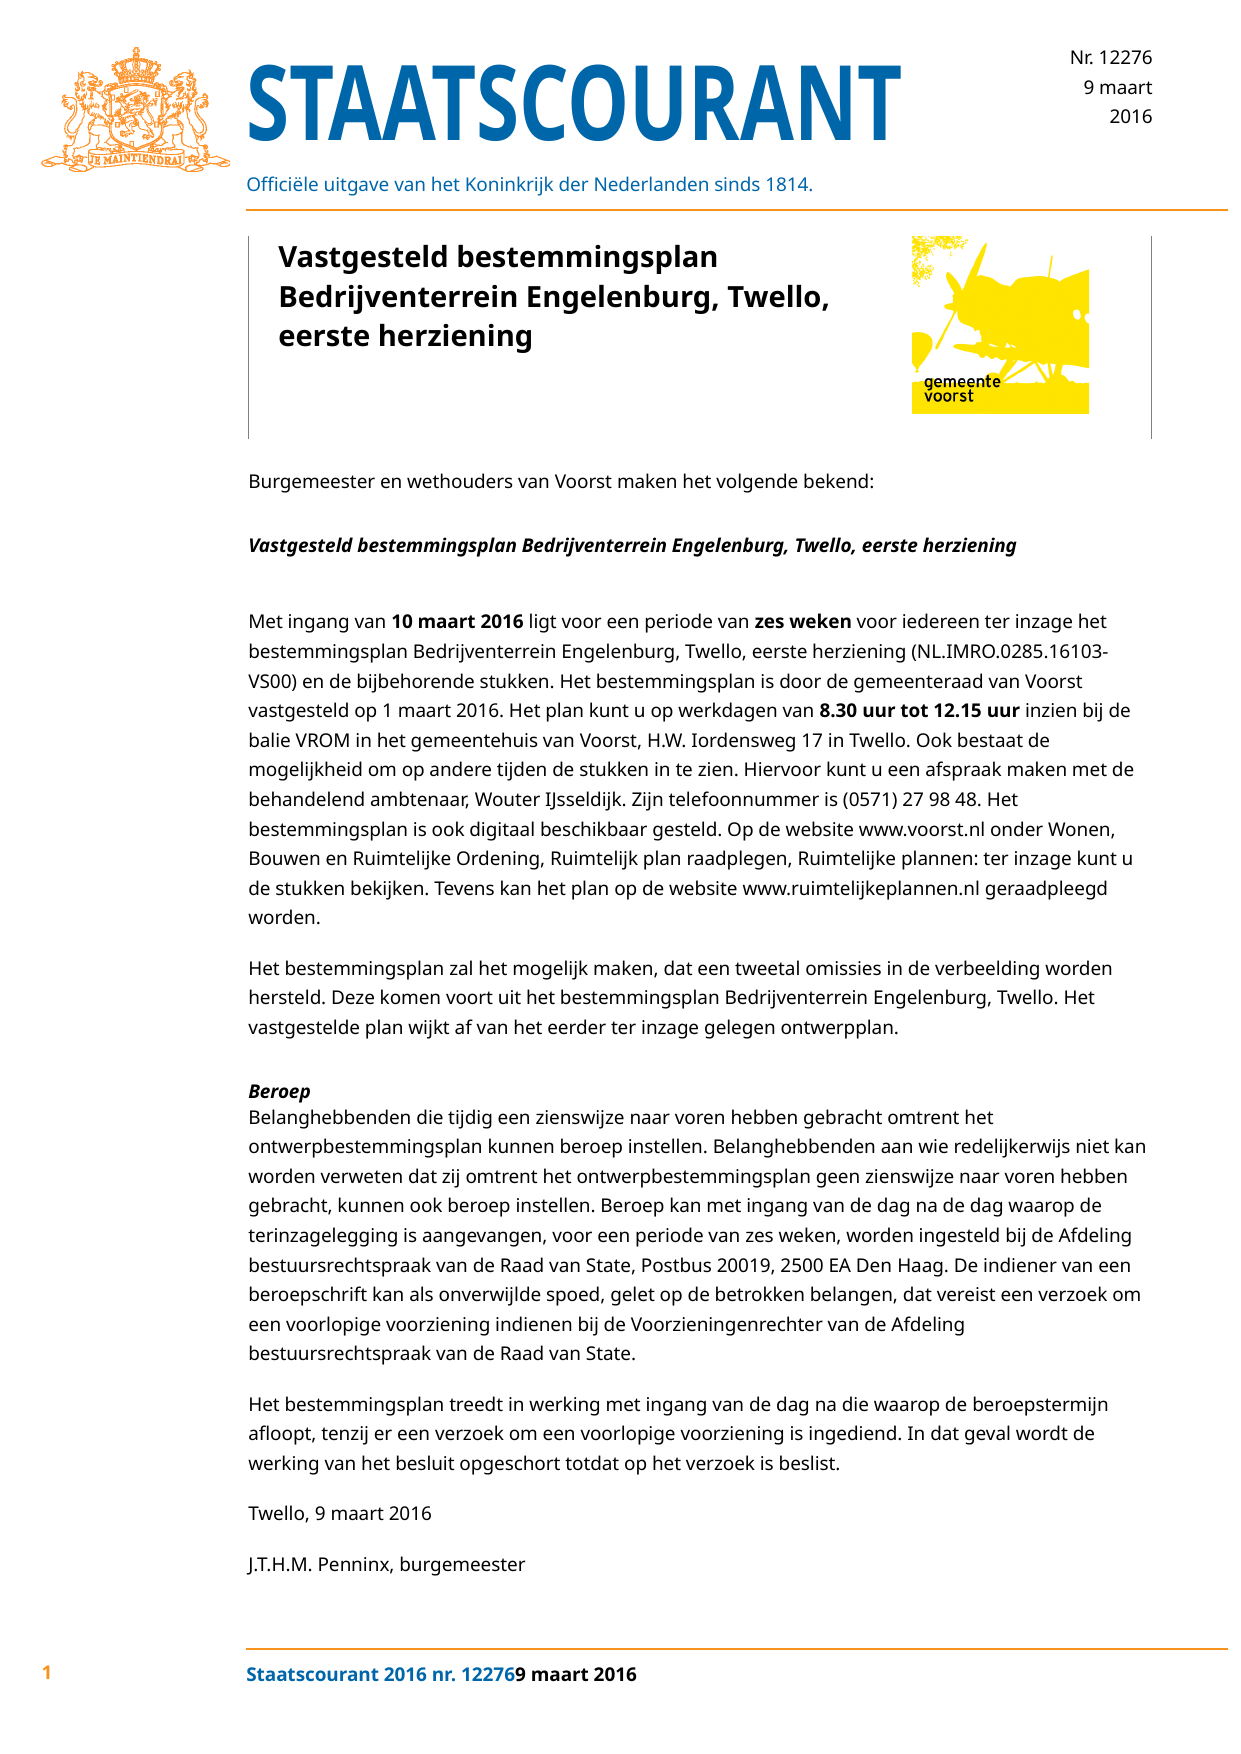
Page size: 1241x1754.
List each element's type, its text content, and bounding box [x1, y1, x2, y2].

text Vastgesteld bestemmingsplan Bedrijventerrein Engelenburg, Twello, eerste herziening [248, 533, 1152, 558]
text Het bestemmingsplan treedt in werking met ingang van de dag na die waarop de beroepstermijn afloopt, tenzij er een verzoek om een voorlopige voorziening is ingediend. In dat geval wordt de werking van het besluit opgeschort totdat op het verzoek is beslist. [248, 1391, 1152, 1476]
text Beroep [248, 1078, 1152, 1104]
table_header Vastgesteld bestemmingsplan Bedrijventerrein Engelenburg, Twello, eerste herziening [249, 236, 850, 439]
picture [912, 236, 1090, 414]
text Twello, 9 maart 2016 [248, 1501, 1152, 1526]
text Het bestemmingsplan zal het mogelijk maken, dat een tweetal omissies in de verbeelding worden hersteld. Deze komen voort uit het bestemmingsplan Bedrijventerrein Engelenburg, Twello. Het vastgestelde plan wijkt af van het eerder ter inzage gelegen ontwerpplan. [248, 955, 1152, 1040]
table_header [850, 236, 912, 413]
picture [41, 47, 231, 172]
text Belanghebbenden die tijdig een zienswijze naar voren hebben gebracht omtrent het ontwerpbestemmingsplan kunnen beroep instellen. Belanghebbenden aan wie redelijkerwijs niet kan worden verweten dat zij omtrent het ontwerpbestemmingsplan geen zienswijze naar voren hebben gebracht, kunnen ook beroep instellen. Beroep kan met ingang van de dag na de dag waarop de terinzagelegging is aangevangen, voor een periode van zes weken, worden ingesteld bij de Afdeling bestuursrechtspraak van de Raad van State, Postbus 20019, 2500 EA Den Haag. De indiener van een beroepschrift kan als onverwijlde spoed, gelet op de betrokken belangen, dat vereist een verzoek om een voorlopige voorziening indienen bij de Voorzieningenrechter van de Afdeling bestuursrechtspraak van de Raad van State. [248, 1104, 1152, 1366]
table_header [1090, 236, 1151, 413]
text Burgemeester en wethouders van Voorst maken het volgende bekend: [248, 469, 1152, 494]
text J.T.H.M. Penninx, burgemeester [248, 1551, 1152, 1577]
text Met ingang van 10 maart 2016 ligt voor een periode van zes weken voor iedereen ter inzage het bestemmingsplan Bedrijventerrein Engelenburg, Twello, eerste herziening (NL.IMRO.0285.16103-VS00) en de bijbehorende stukken. Het bestemmingsplan is door de gemeenteraad van Voorst vastgesteld op 1 maart 2016. Het plan kunt u op werkdagen van 8.30 uur tot 12.15 uur inzien bij de balie VROM in het gemeentehuis van Voorst, H.W. Iordensweg 17 in Twello. Ook bestaat de mogelijkheid om op andere tijden de stukken in te zien. Hiervoor kunt u een afspraak maken met de behandelend ambtenaar, Wouter IJsseldijk. Zijn telefoonnummer is (0571) 27 98 48. Het bestemmingsplan is ook digitaal beschikbaar gesteld. Op de website www.voorst.nl onder Wonen, Bouwen en Ruimtelijke Ordening, Ruimtelijk plan raadplegen, Ruimtelijke plannen: ter inzage kunt u de stukken bekijken. Tevens kan het plan op de website www.ruimtelijkeplannen.nl geraadpleegd worden. [248, 609, 1152, 930]
table_header [850, 414, 1151, 439]
